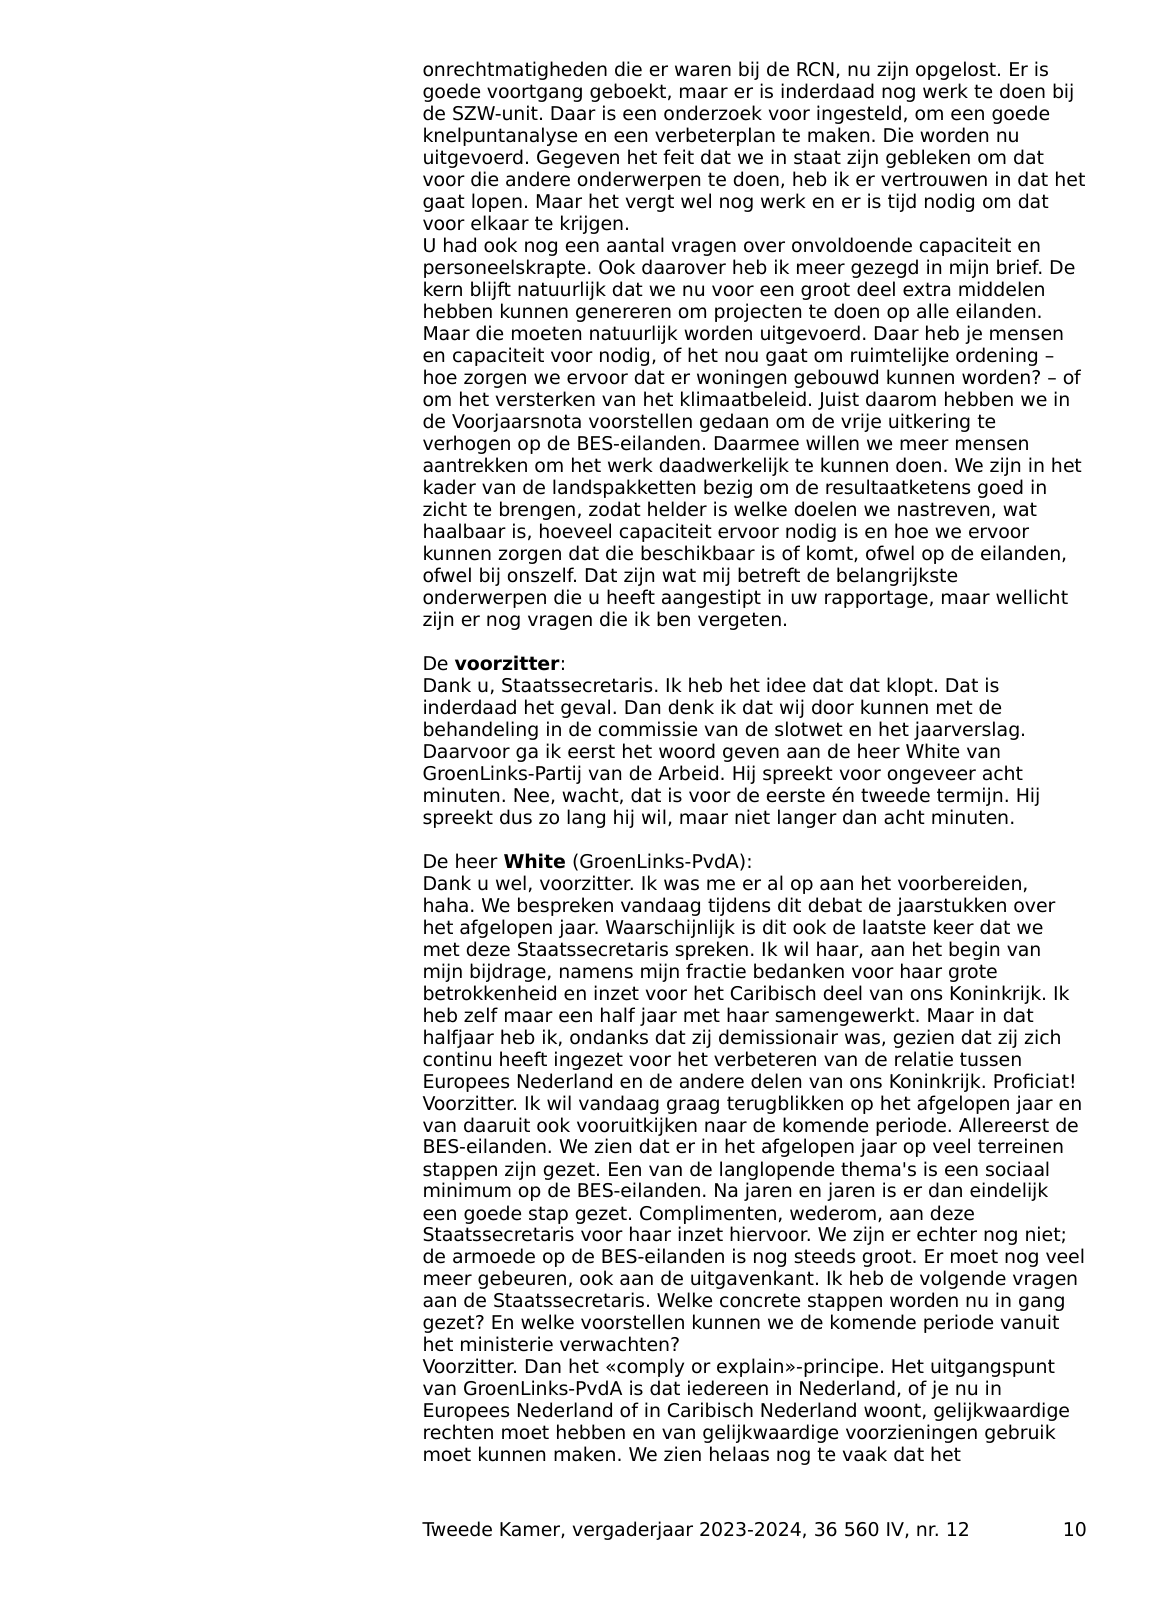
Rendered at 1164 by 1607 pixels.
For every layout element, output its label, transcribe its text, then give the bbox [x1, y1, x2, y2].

text De voorzitter: [422, 653, 1087, 675]
text Dank u, Staatssecretaris. Ik heb het idee dat dat klopt. Dat is inderdaad het geval. Dan denk ik dat wij door kunnen met de behandeling in de commissie van de slotwet en het jaarverslag. Daarvoor ga ik eerst het woord geven aan de heer White van GroenLinks-Partij van de Arbeid. Hij spreekt voor ongeveer acht minuten. Nee, wacht, dat is voor de eerste én tweede termijn. Hij spreekt dus zo lang hij wil, maar niet langer dan acht minuten. [422, 675, 1087, 828]
text Dank u wel, voorzitter. Ik was me er al op aan het voorbereiden, haha. We bespreken vandaag tijdens dit debat de jaarstukken over het afgelopen jaar. Waarschijnlijk is dit ook de laatste keer dat we met deze Staatssecretaris spreken. Ik wil haar, aan het begin van mijn bijdrage, namens mijn fractie bedanken voor haar grote betrokkenheid en inzet voor het Caribisch deel van ons Koninkrijk. Ik heb zelf maar een half jaar met haar samengewerkt. Maar in dat halfjaar heb ik, ondanks dat zij demissionair was, gezien dat zij zich continu heeft ingezet voor het verbeteren van de relatie tussen Europees Nederland en de andere delen van ons Koninkrijk. Proficiat! [422, 873, 1087, 1092]
text Voorzitter. Ik wil vandaag graag terugblikken op het afgelopen jaar en van daaruit ook vooruitkijken naar de komende periode. Allereerst de BES-eilanden. We zien dat er in het afgelopen jaar op veel terreinen stappen zijn gezet. Een van de langlopende thema's is een sociaal minimum op de BES-eilanden. Na jaren en jaren is er dan eindelijk een goede stap gezet. Complimenten, wederom, aan deze Staatssecretaris voor haar inzet hiervoor. We zijn er echter nog niet; de armoede op de BES-eilanden is nog steeds groot. Er moet nog veel meer gebeuren, ook aan de uitgavenkant. Ik heb de volgende vragen aan de Staatssecretaris. Welke concrete stappen worden nu in gang gezet? En welke voorstellen kunnen we de komende periode vanuit het ministerie verwachten? [422, 1092, 1087, 1356]
text U had ook nog een aantal vragen over onvoldoende capaciteit en personeelskrapte. Ook daarover heb ik meer gezegd in mijn brief. De kern blijft natuurlijk dat we nu voor een groot deel extra middelen hebben kunnen genereren om projecten te doen op alle eilanden. Maar die moeten natuurlijk worden uitgevoerd. Daar heb je mensen en capaciteit voor nodig, of het nou gaat om ruimtelijke ordening – hoe zorgen we ervoor dat er woningen gebouwd kunnen worden? – of om het versterken van het klimaatbeleid. Juist daarom hebben we in de Voorjaarsnota voorstellen gedaan om de vrije uitkering te verhogen op de BES-eilanden. Daarmee willen we meer mensen aantrekken om het werk daadwerkelijk te kunnen doen. We zijn in het kader van de landspakketten bezig om de resultaatketens goed in zicht te brengen, zodat helder is welke doelen we nastreven, wat haalbaar is, hoeveel capaciteit ervoor nodig is en hoe we ervoor kunnen zorgen dat die beschikbaar is of komt, ofwel op de eilanden, ofwel bij onszelf. Dat zijn wat mij betreft de belangrijkste onderwerpen die u heeft aangestipt in uw rapportage, maar wellicht zijn er nog vragen die ik ben vergeten. [422, 235, 1087, 631]
text De heer White (GroenLinks-PvdA): [422, 851, 1087, 873]
text onrechtmatigheden die er waren bij de RCN, nu zijn opgelost. Er is goede voortgang geboekt, maar er is inderdaad nog werk te doen bij de SZW-unit. Daar is een onderzoek voor ingesteld, om een goede knelpuntanalyse en een verbeterplan te maken. Die worden nu uitgevoerd. Gegeven het feit dat we in staat zijn gebleken om dat voor die andere onderwerpen te doen, heb ik er vertrouwen in dat het gaat lopen. Maar het vergt wel nog werk en er is tijd nodig om dat voor elkaar te krijgen. [422, 59, 1087, 235]
text Voorzitter. Dan het «comply or explain»-principe. Het uitgangspunt van GroenLinks-PvdA is dat iedereen in Nederland, of je nu in Europees Nederland of in Caribisch Nederland woont, gelijkwaardige rechten moet hebben en van gelijkwaardige voorzieningen gebruik moet kunnen maken. We zien helaas nog te vaak dat het [422, 1356, 1087, 1466]
